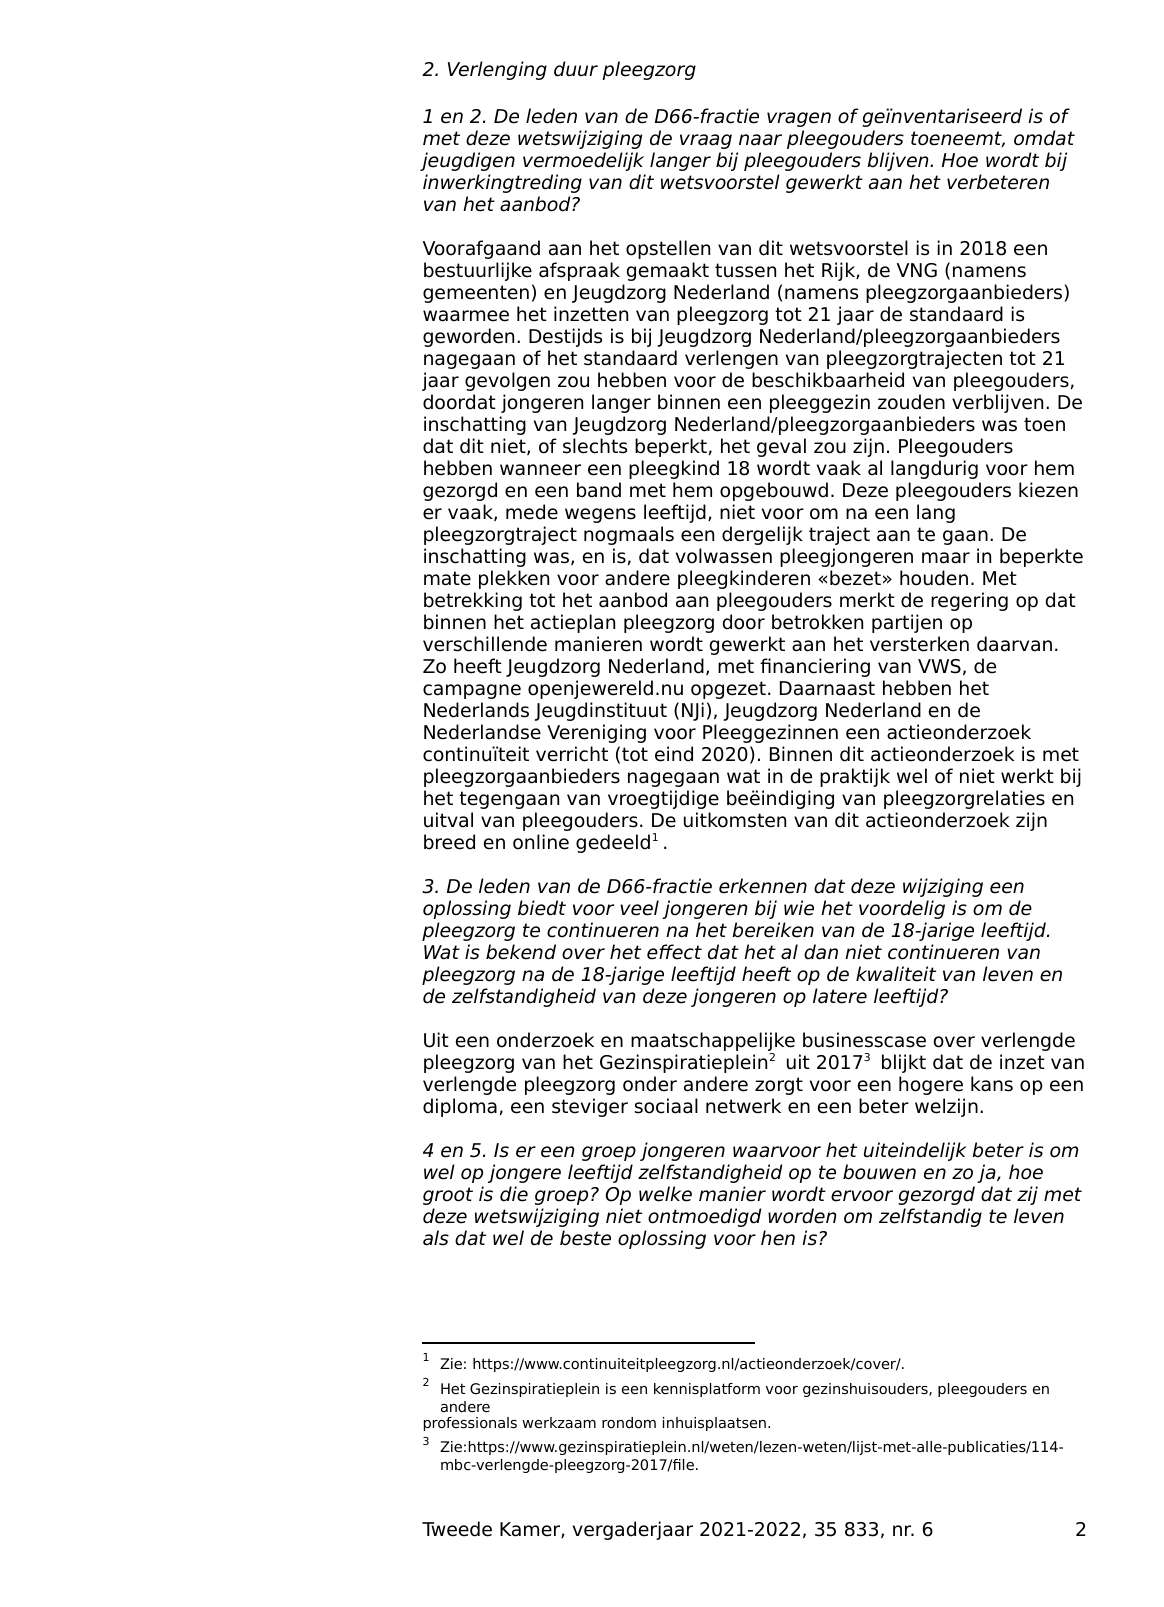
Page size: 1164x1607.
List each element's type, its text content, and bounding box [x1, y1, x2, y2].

text professionals werkzaam rondom inhuisplaatsen. [422, 1416, 1087, 1432]
text 4 en 5. Is er een groep jongeren waarvoor het uiteindelijk beter is om wel op jongere leeftijd zelfstandigheid op te bouwen en zo ja, hoe groot is die groep? Op welke manier wordt ervoor gezorgd dat zij met deze wetswijziging niet ontmoedigd worden om zelfstandig te leven als dat wel de beste oplossing voor hen is? [422, 1140, 1087, 1250]
text Zie:https://www.gezinspiratieplein.nl/weten/lezen-weten/lijst-met-alle-publicaties/114-mbc-verlengde-pleegzorg-2017/file. [422, 1435, 1087, 1474]
text Uit een onderzoek en maatschappelijke businesscase over verlengde pleegzorg van het Gezinspiratieplein uit 2017 blijkt dat de inzet van verlengde pleegzorg onder andere zorgt voor een hogere kans op een diploma, een steviger sociaal netwerk en een beter welzijn. [422, 1030, 1087, 1118]
subtitle 2. Verlenging duur pleegzorg [422, 59, 1087, 81]
text Het Gezinspiratieplein is een kennisplatform voor gezinshuisouders, pleegouders en andere [422, 1377, 1087, 1416]
text 3. De leden van de D66-fractie erkennen dat deze wijziging een oplossing biedt voor veel jongeren bij wie het voordelig is om de pleegzorg te continueren na het bereiken van de 18-jarige leeftijd. Wat is bekend over het effect dat het al dan niet continueren van pleegzorg na de 18-jarige leeftijd heeft op de kwaliteit van leven en de zelfstandigheid van deze jongeren op latere leeftijd? [422, 876, 1087, 1008]
text 1 en 2. De leden van de D66-fractie vragen of geïnventariseerd is of met deze wetswijziging de vraag naar pleegouders toeneemt, omdat jeugdigen vermoedelijk langer bij pleegouders blijven. Hoe wordt bij inwerkingtreding van dit wetsvoorstel gewerkt aan het verbeteren van het aanbod? [422, 106, 1087, 216]
text Voorafgaand aan het opstellen van dit wetsvoorstel is in 2018 een bestuurlijke afspraak gemaakt tussen het Rijk, de VNG (namens gemeenten) en Jeugdzorg Nederland (namens pleegzorgaanbieders) waarmee het inzetten van pleegzorg tot 21 jaar de standaard is geworden. Destijds is bij Jeugdzorg Nederland/pleegzorgaanbieders nagegaan of het standaard verlengen van pleegzorgtrajecten tot 21 jaar gevolgen zou hebben voor de beschikbaarheid van pleegouders, doordat jongeren langer binnen een pleeggezin zouden verblijven. De inschatting van Jeugdzorg Nederland/pleegzorgaanbieders was toen dat dit niet, of slechts beperkt, het geval zou zijn. Pleegouders hebben wanneer een pleegkind 18 wordt vaak al langdurig voor hem gezorgd en een band met hem opgebouwd. Deze pleegouders kiezen er vaak, mede wegens leeftijd, niet voor om na een lang pleegzorgtraject nogmaals een dergelijk traject aan te gaan. De inschatting was, en is, dat volwassen pleegjongeren maar in beperkte mate plekken voor andere pleegkinderen «bezet» houden. Met betrekking tot het aanbod aan pleegouders merkt de regering op dat binnen het actieplan pleegzorg door betrokken partijen op verschillende manieren wordt gewerkt aan het versterken daarvan. Zo heeft Jeugdzorg Nederland, met financiering van VWS, de campagne openjewereld.nu opgezet. Daarnaast hebben het Nederlands Jeugdinstituut (NJi), Jeugdzorg Nederland en de Nederlandse Vereniging voor Pleeggezinnen een actieonderzoek continuïteit verricht (tot eind 2020). Binnen dit actieonderzoek is met pleegzorgaanbieders nagegaan wat in de praktijk wel of niet werkt bij het tegengaan van vroegtijdige beëindiging van pleegzorgrelaties en uitval van pleegouders. De uitkomsten van dit actieonderzoek zijn breed en online gedeeld. [422, 238, 1087, 853]
text Zie: https://www.continuiteitpleegzorg.nl/actieonderzoek/cover/. [422, 1352, 1087, 1374]
